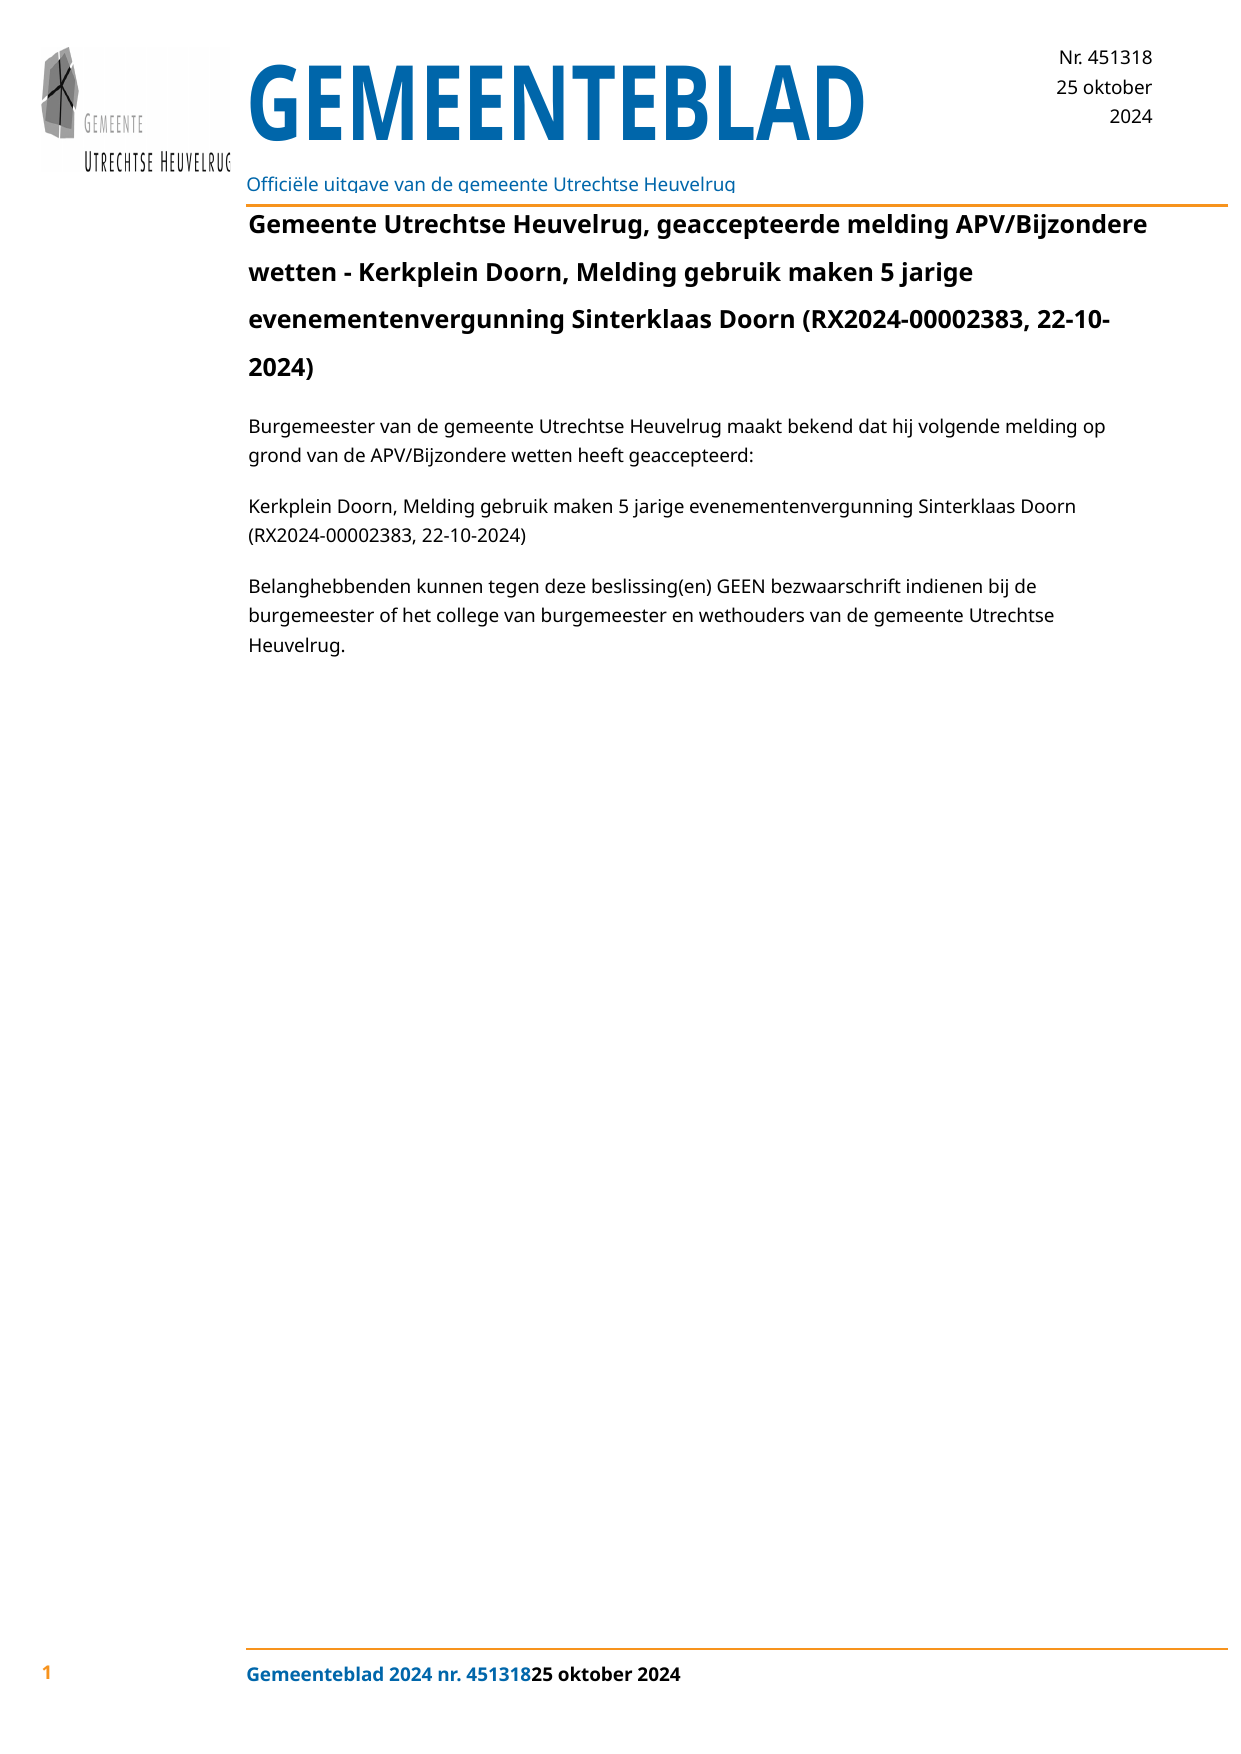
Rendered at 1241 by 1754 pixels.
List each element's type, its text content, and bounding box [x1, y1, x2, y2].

text Kerkplein Doorn, Melding gebruik maken 5 jarige evenementenvergunning Sinterklaas Doorn (RX2024-00002383, 22-10-2024) [248, 493, 1152, 548]
text Belanghebbenden kunnen tegen deze beslissing(en) GEEN bezwaarschrift indienen bij de burgemeester of het college van burgemeester en wethouders van de gemeente Utrechtse Heuvelrug. [248, 573, 1152, 658]
picture [41, 47, 231, 172]
text Gemeente Utrechtse Heuvelrug, geaccepteerde melding APV/Bijzondere wetten - Kerkplein Doorn, Melding gebruik maken 5 jarige evenementenvergunning Sinterklaas Doorn (RX2024-00002383, 22-10-2024) [248, 207, 1152, 384]
text Burgemeester van de gemeente Utrechtse Heuvelrug maakt bekend dat hij volgende melding op grond van de APV/Bijzondere wetten heeft geaccepteerd: [248, 413, 1152, 468]
